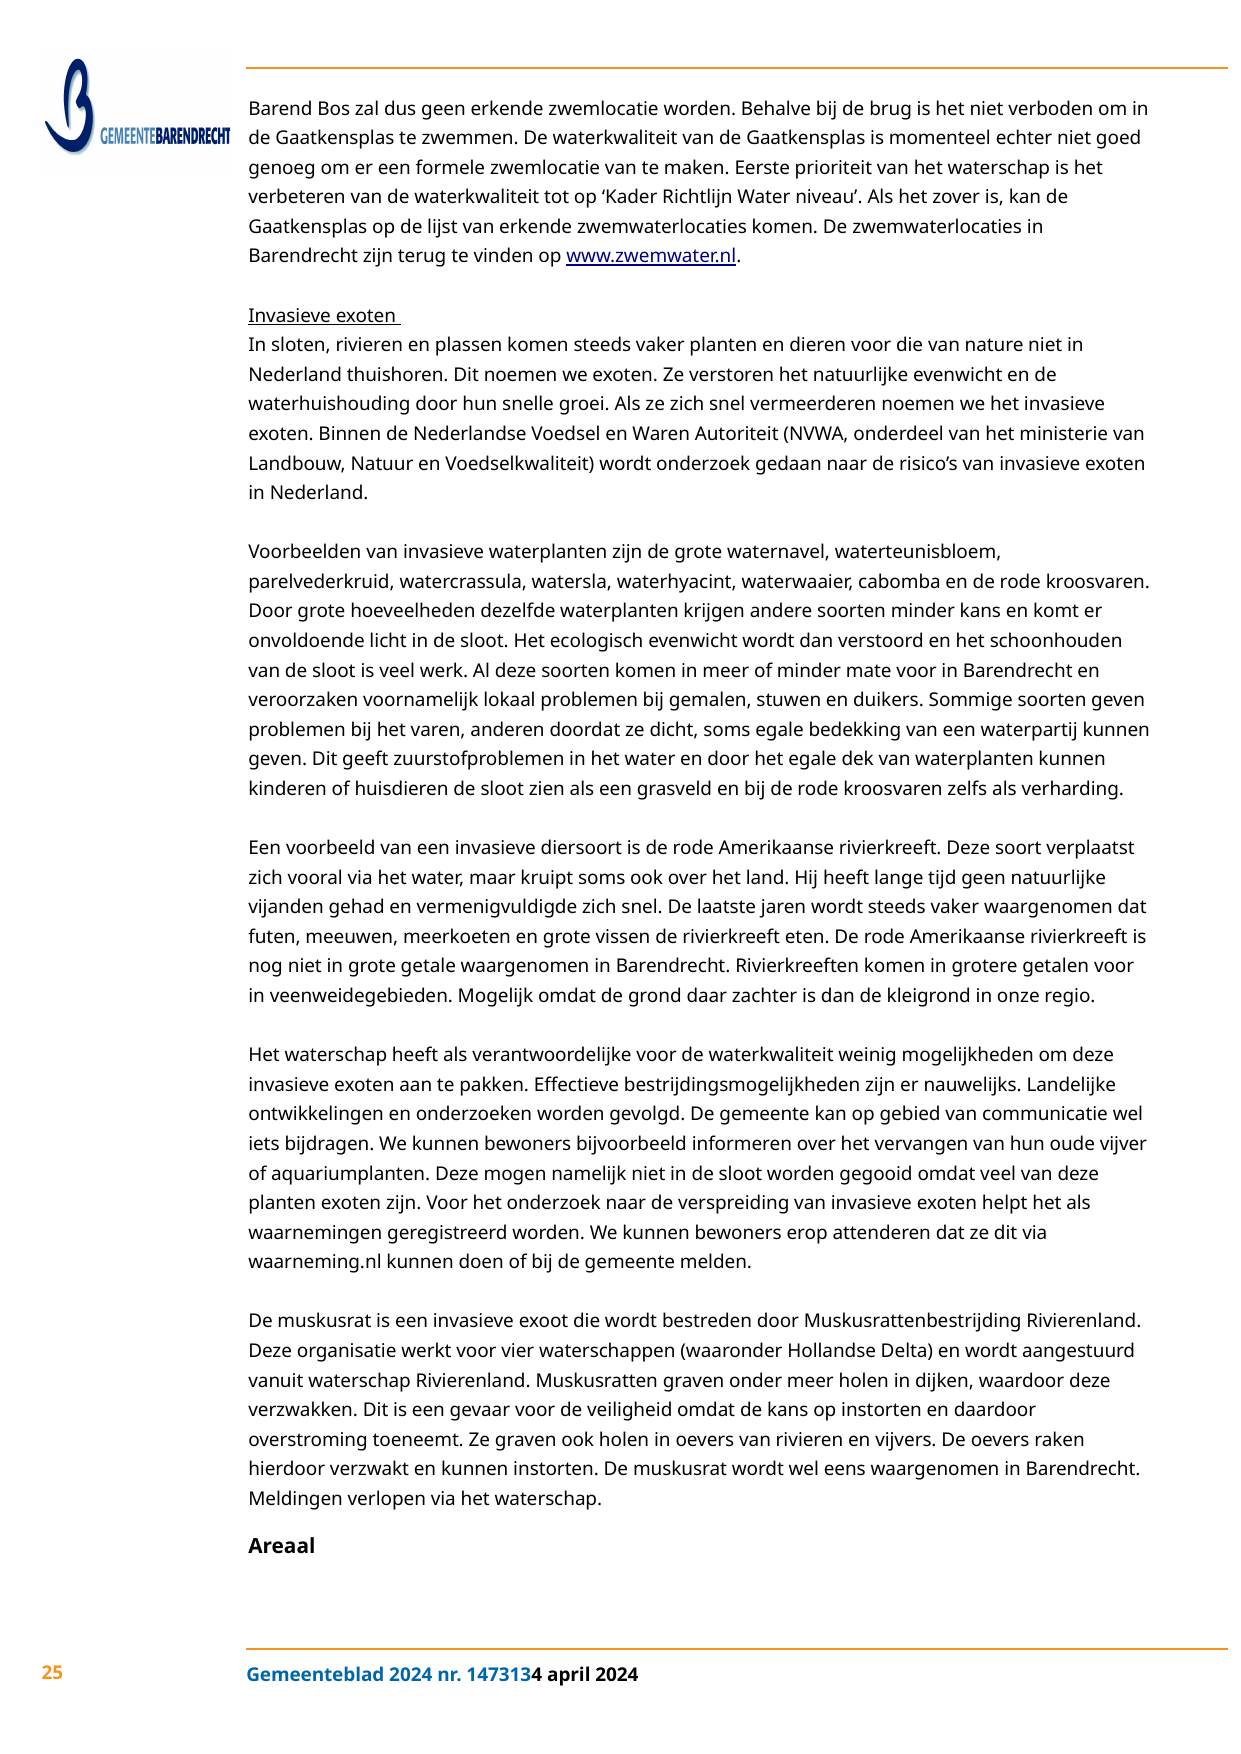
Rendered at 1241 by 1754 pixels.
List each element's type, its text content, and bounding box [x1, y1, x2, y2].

text Barend Bos zal dus geen erkende zwemlocatie worden. Behalve bij de brug is het niet verboden om in de Gaatkensplas te zwemmen. De waterkwaliteit van de Gaatkensplas is momenteel echter niet goed genoeg om er een formele zwemlocatie van te maken. Eerste prioriteit van het waterschap is het verbeteren van de waterkwaliteit tot op ‘Kader Richtlijn Water niveau’. Als het zover is, kan de Gaatkensplas op de lijst van erkende zwemwaterlocaties komen. De zwemwaterlocaties in Barendrecht zijn terug te vinden op www.zwemwater.nl. [248, 95, 1152, 268]
text Het waterschap heeft als verantwoordelijke voor de waterkwaliteit weinig mogelijkheden om deze invasieve exoten aan te pakken. Effectieve bestrijdingsmogelijkheden zijn er nauwelijks. Landelijke ontwikkelingen en onderzoeken worden gevolgd. De gemeente kan op gebied van communicatie wel iets bijdragen. We kunnen bewoners bijvoorbeeld informeren over het vervangen van hun oude vijver of aquariumplanten. Deze mogen namelijk niet in de sloot worden gegooid omdat veel van deze planten exoten zijn. Voor het onderzoek naar de verspreiding van invasieve exoten helpt het als waarnemingen geregistreerd worden. We kunnen bewoners erop attenderen dat ze dit via waarneming.nl kunnen doen of bij de gemeente melden. [248, 1041, 1152, 1274]
picture [41, 47, 231, 172]
text Areaal [248, 1531, 1152, 1559]
text In sloten, rivieren en plassen komen steeds vaker planten en dieren voor die van nature niet in Nederland thuishoren. Dit noemen we exoten. Ze verstoren het natuurlijke evenwicht en de waterhuishouding door hun snelle groei. Als ze zich snel vermeerderen noemen we het invasieve exoten. Binnen de Nederlandse Voedsel en Waren Autoriteit (NVWA, onderdeel van het ministerie van Landbouw, Natuur en Voedselkwaliteit) wordt onderzoek gedaan naar de risico’s van invasieve exoten in Nederland. [248, 331, 1152, 505]
text Voorbeelden van invasieve waterplanten zijn de grote waternavel, waterteunisbloem, parelvederkruid, watercrassula, watersla, waterhyacint, waterwaaier, cabomba en de rode kroosvaren. Door grote hoeveelheden dezelfde waterplanten krijgen andere soorten minder kans en komt er onvoldoende licht in de sloot. Het ecologisch evenwicht wordt dan verstoord en het schoonhouden van de sloot is veel werk. Al deze soorten komen in meer of minder mate voor in Barendrecht en veroorzaken voornamelijk lokaal problemen bij gemalen, stuwen en duikers. Sommige soorten geven problemen bij het varen, anderen doordat ze dicht, soms egale bedekking van een waterpartij kunnen geven. Dit geeft zuurstofproblemen in het water en door het egale dek van waterplanten kunnen kinderen of huisdieren de sloot zien als een grasveld en bij de rode kroosvaren zelfs als verharding. [248, 538, 1152, 801]
text Een voorbeeld van een invasieve diersoort is de rode Amerikaanse rivierkreeft. Deze soort verplaatst zich vooral via het water, maar kruipt soms ook over het land. Hij heeft lange tijd geen natuurlijke vijanden gehad en vermenigvuldigde zich snel. De laatste jaren wordt steeds vaker waargenomen dat futen, meeuwen, meerkoeten en grote vissen de rivierkreeft eten. De rode Amerikaanse rivierkreeft is nog niet in grote getale waargenomen in Barendrecht. Rivierkreeften komen in grotere getalen voor in veenweidegebieden. Mogelijk omdat de grond daar zachter is dan de kleigrond in onze regio. [248, 834, 1152, 1008]
text De muskusrat is een invasieve exoot die wordt bestreden door Muskusrattenbestrijding Rivierenland. Deze organisatie werkt voor vier waterschappen (waaronder Hollandse Delta) en wordt aangestuurd vanuit waterschap Rivierenland. Muskusratten graven onder meer holen in dijken, waardoor deze verzwakken. Dit is een gevaar voor de veiligheid omdat de kans op instorten en daardoor overstroming toeneemt. Ze graven ook holen in oevers van rivieren en vijvers. De oevers raken hierdoor verzwakt en kunnen instorten. De muskusrat wordt wel eens waargenomen in Barendrecht. Meldingen verlopen via het waterschap. [248, 1308, 1152, 1511]
text Invasieve exoten [248, 302, 1152, 328]
